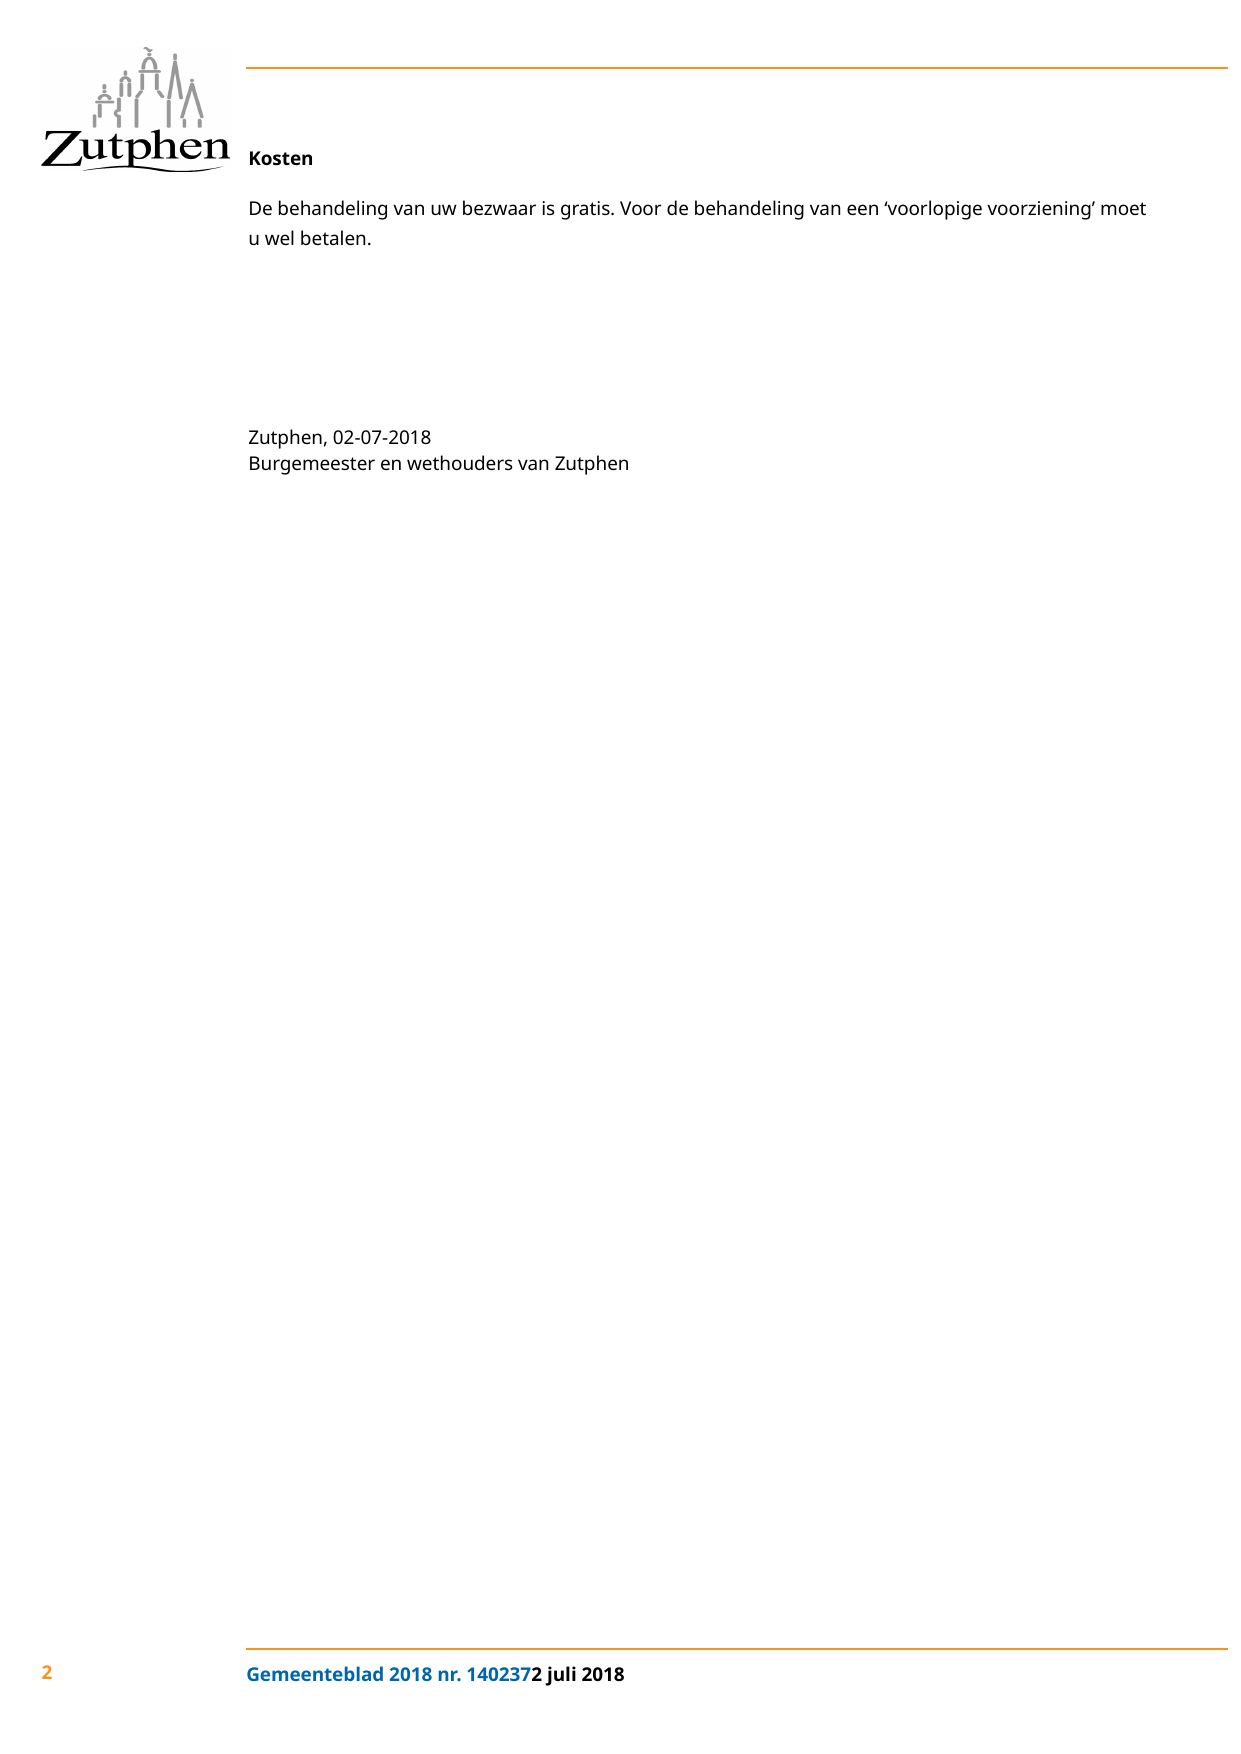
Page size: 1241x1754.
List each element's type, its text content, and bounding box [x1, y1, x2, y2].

text Kosten [248, 145, 1152, 171]
text De behandeling van uw bezwaar is gratis. Voor de behandeling van een ‘voorlopige voorziening’ moet u wel betalen. [248, 196, 1152, 251]
text Zutphen, 02-07-2018 [248, 424, 1152, 450]
text Burgemeester en wethouders van Zutphen [248, 450, 1152, 476]
picture [41, 47, 231, 172]
